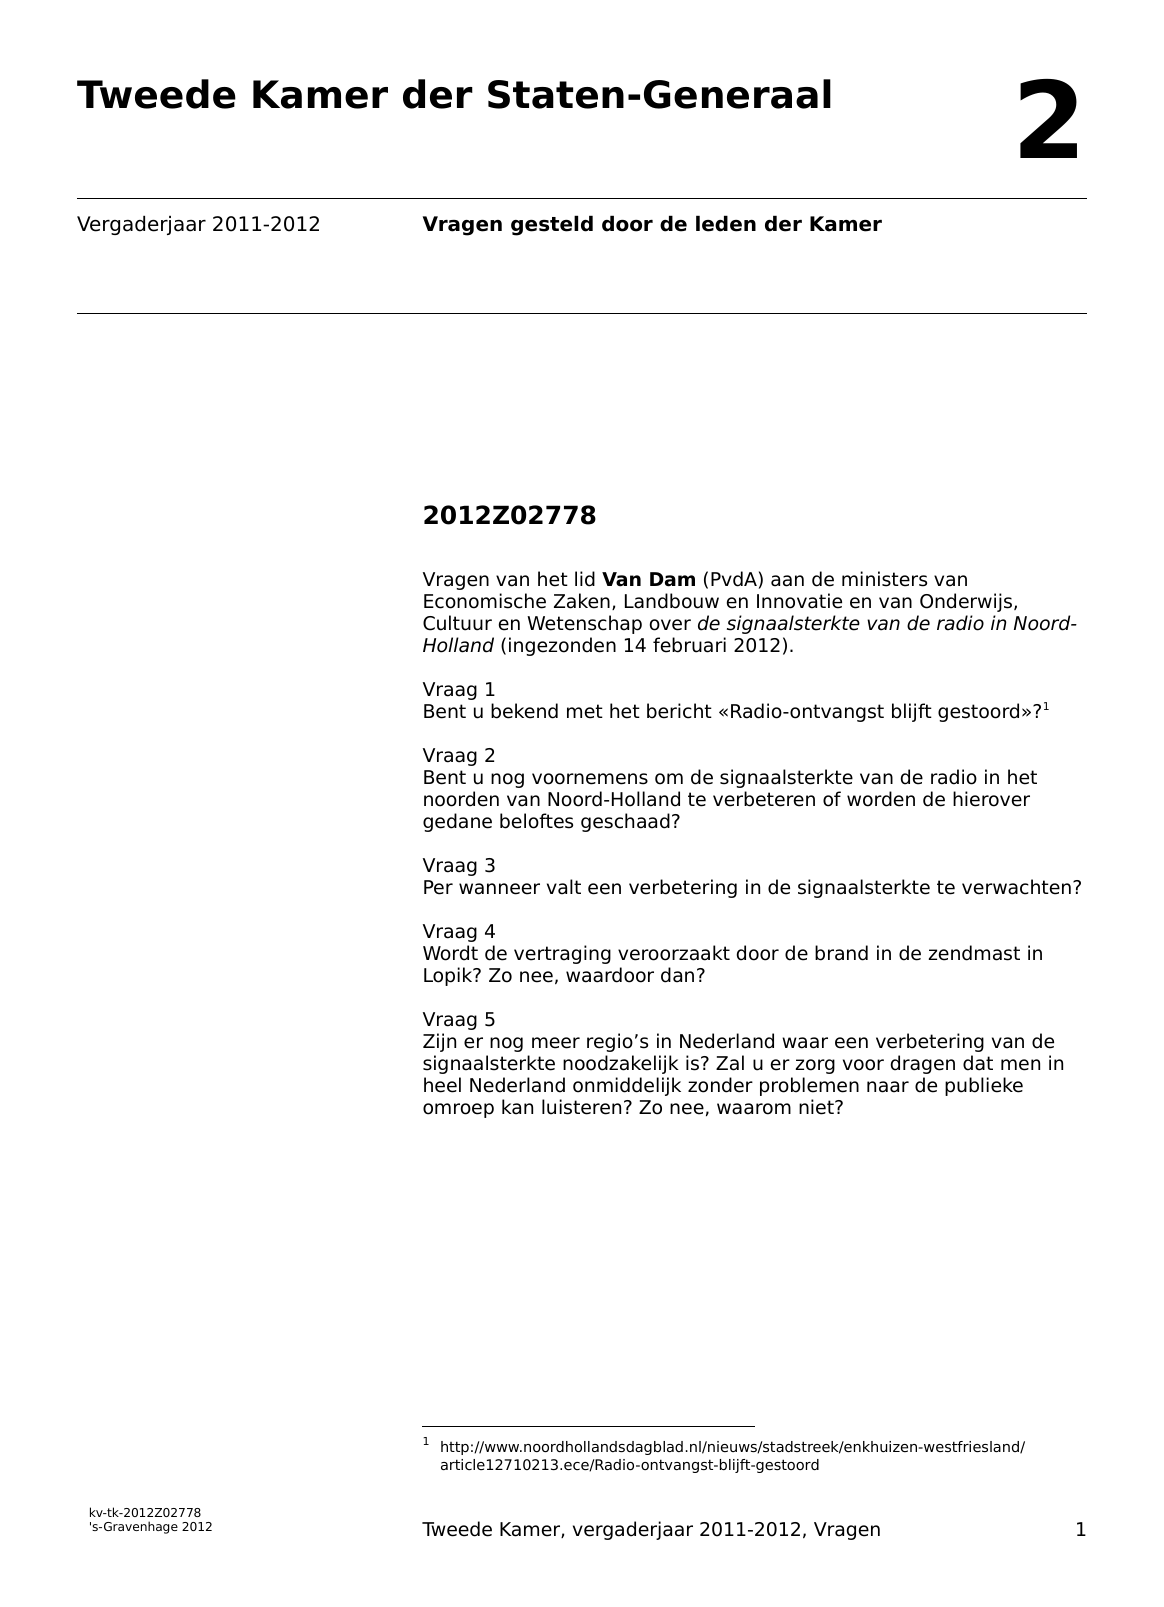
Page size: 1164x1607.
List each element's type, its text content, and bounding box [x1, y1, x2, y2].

text 's-Gravenhage 2012 [88, 1520, 323, 1534]
text Vraag 5 [422, 1009, 1087, 1031]
text Zijn er nog meer regio’s in Nederland waar een verbetering van de signaalsterkte noodzakelijk is? Zal u er zorg voor dragen dat men in heel Nederland onmiddelijk zonder problemen naar de publieke omroep kan luisteren? Zo nee, waarom niet? [422, 1031, 1087, 1119]
text Vraag 4 [422, 921, 1087, 943]
text kv-tk-2012Z02778 [88, 1506, 323, 1520]
text Per wanneer valt een verbetering in de signaalsterkte te verwachten? [422, 877, 1087, 899]
table_cell Vergaderjaar 2011-2012 [77, 199, 422, 313]
text Vraag 2 [422, 745, 1087, 767]
text Bent u bekend met het bericht «Radio-ontvangst blijft gestoord»? [422, 701, 1087, 723]
text http://www.noordhollandsdagblad.nl/nieuws/stadstreek/enkhuizen-westfriesland/article12710213.ece/Radio-ontvangst-blijft-gestoord [422, 1435, 1087, 1474]
table_cell Vragen gesteld door de leden der Kamer [422, 199, 1087, 313]
text Vragen van het lid Van Dam (PvdA) aan de ministers van Economische Zaken, Landbouw en Innovatie en van Onderwijs, Cultuur en Wetenschap over de signaalsterkte van de radio in Noord-Holland (ingezonden 14 februari 2012). [422, 569, 1087, 657]
text Vraag 1 [422, 679, 1087, 701]
text Wordt de vertraging veroorzaakt door de brand in de zendmast in Lopik? Zo nee, waardoor dan? [422, 943, 1087, 987]
text Bent u nog voornemens om de signaalsterkte van de radio in het noorden van Noord-Holland te verbeteren of worden de hierover gedane beloftes geschaad? [422, 767, 1087, 833]
table_header 2 [886, 59, 1087, 198]
table_header Tweede Kamer der Staten-Generaal [77, 59, 886, 198]
text Vraag 3 [422, 855, 1087, 877]
text 2012Z02778 [422, 501, 1087, 531]
